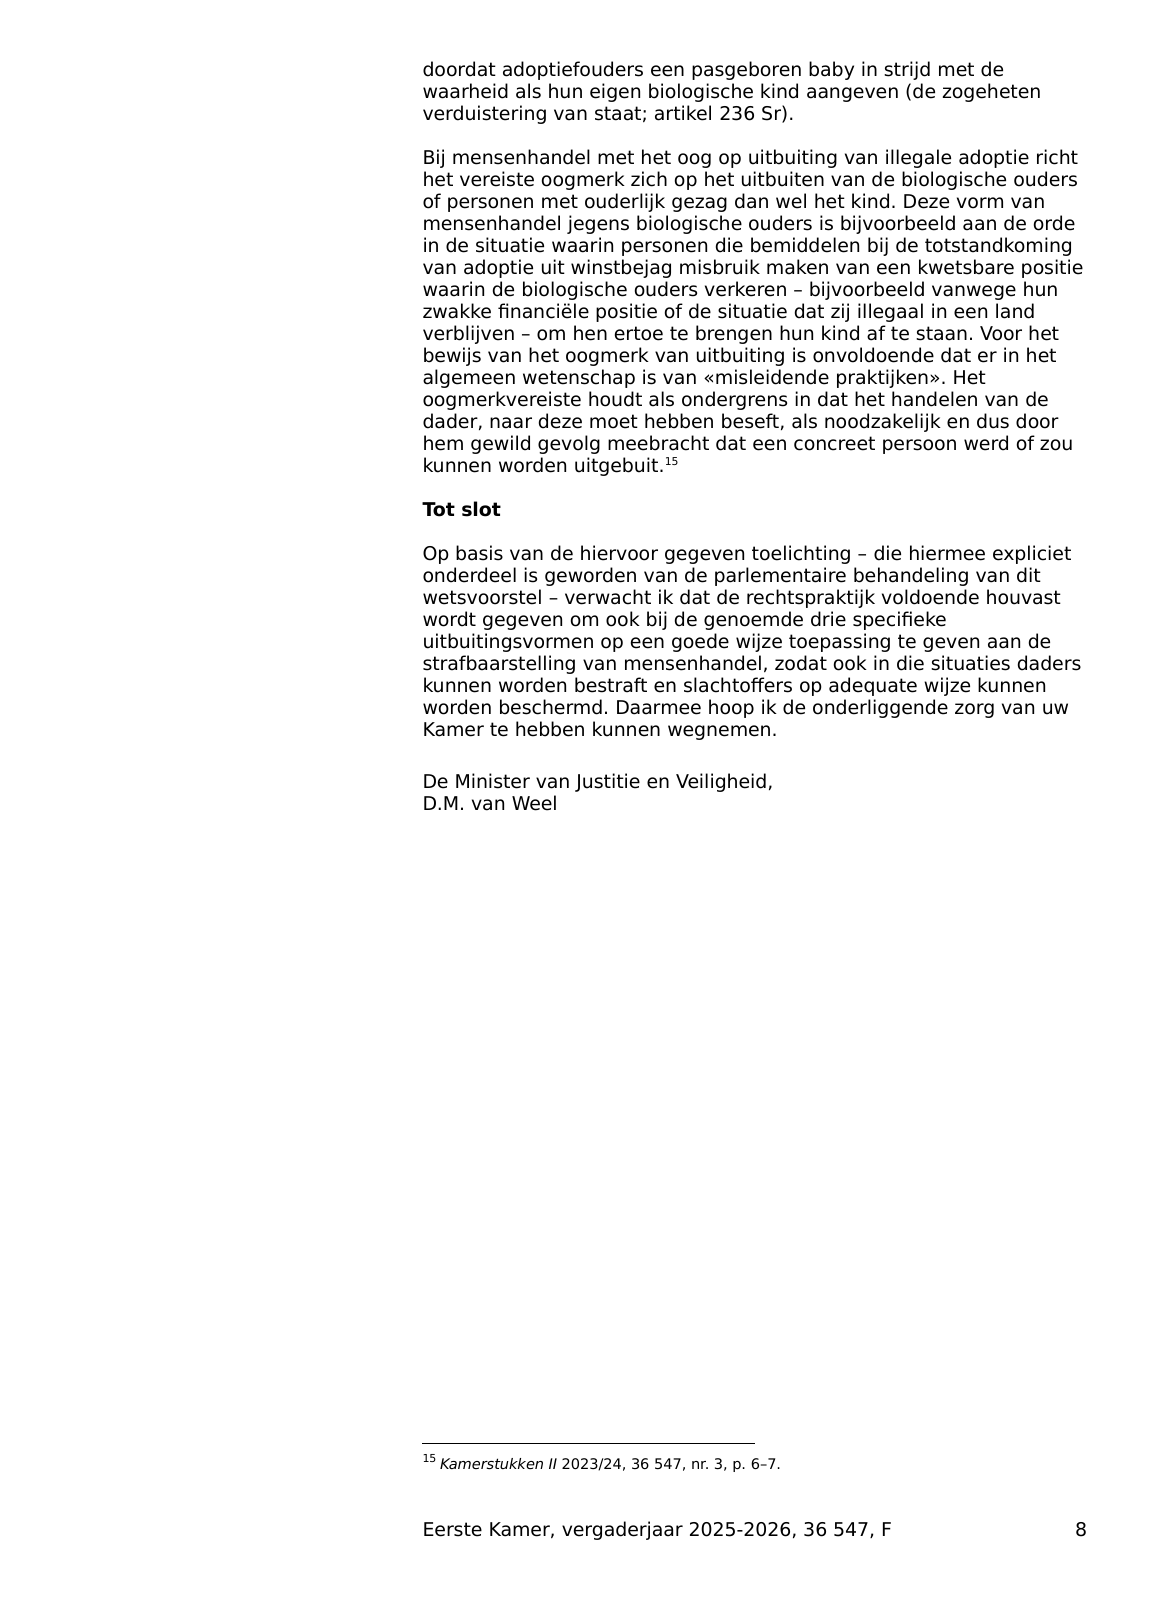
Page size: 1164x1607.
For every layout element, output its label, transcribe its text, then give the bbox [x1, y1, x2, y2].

text doordat adoptiefouders een pasgeboren baby in strijd met de waarheid als hun eigen biologische kind aangeven (de zogeheten verduistering van staat; artikel 236 Sr). [422, 59, 1087, 125]
text Bij mensenhandel met het oog op uitbuiting van illegale adoptie richt het vereiste oogmerk zich op het uitbuiten van de biologische ouders of personen met ouderlijk gezag dan wel het kind. Deze vorm van mensenhandel jegens biologische ouders is bijvoorbeeld aan de orde in de situatie waarin personen die bemiddelen bij de totstandkoming van adoptie uit winstbejag misbruik maken van een kwetsbare positie waarin de biologische ouders verkeren – bijvoorbeeld vanwege hun zwakke financiële positie of de situatie dat zij illegaal in een land verblijven – om hen ertoe te brengen hun kind af te staan. Voor het bewijs van het oogmerk van uitbuiting is onvoldoende dat er in het algemeen wetenschap is van «misleidende praktijken». Het oogmerkvereiste houdt als ondergrens in dat het handelen van de dader, naar deze moet hebben beseft, als noodzakelijk en dus door hem gewild gevolg meebracht dat een concreet persoon werd of zou kunnen worden uitgebuit. [422, 147, 1087, 477]
text Kamerstukken II 2023/24, 36 547, nr. 3, p. 6–7. [422, 1452, 1087, 1474]
text De Minister van Justitie en Veiligheid, D.M. van Weel [422, 771, 1087, 815]
text Op basis van de hiervoor gegeven toelichting – die hiermee expliciet onderdeel is geworden van de parlementaire behandeling van dit wetsvoorstel – verwacht ik dat de rechtspraktijk voldoende houvast wordt gegeven om ook bij de genoemde drie specifieke uitbuitingsvormen op een goede wijze toepassing te geven aan de strafbaarstelling van mensenhandel, zodat ook in die situaties daders kunnen worden bestraft en slachtoffers op adequate wijze kunnen worden beschermd. Daarmee hoop ik de onderliggende zorg van uw Kamer te hebben kunnen wegnemen. [422, 543, 1087, 741]
subtitle Tot slot [422, 499, 1087, 521]
